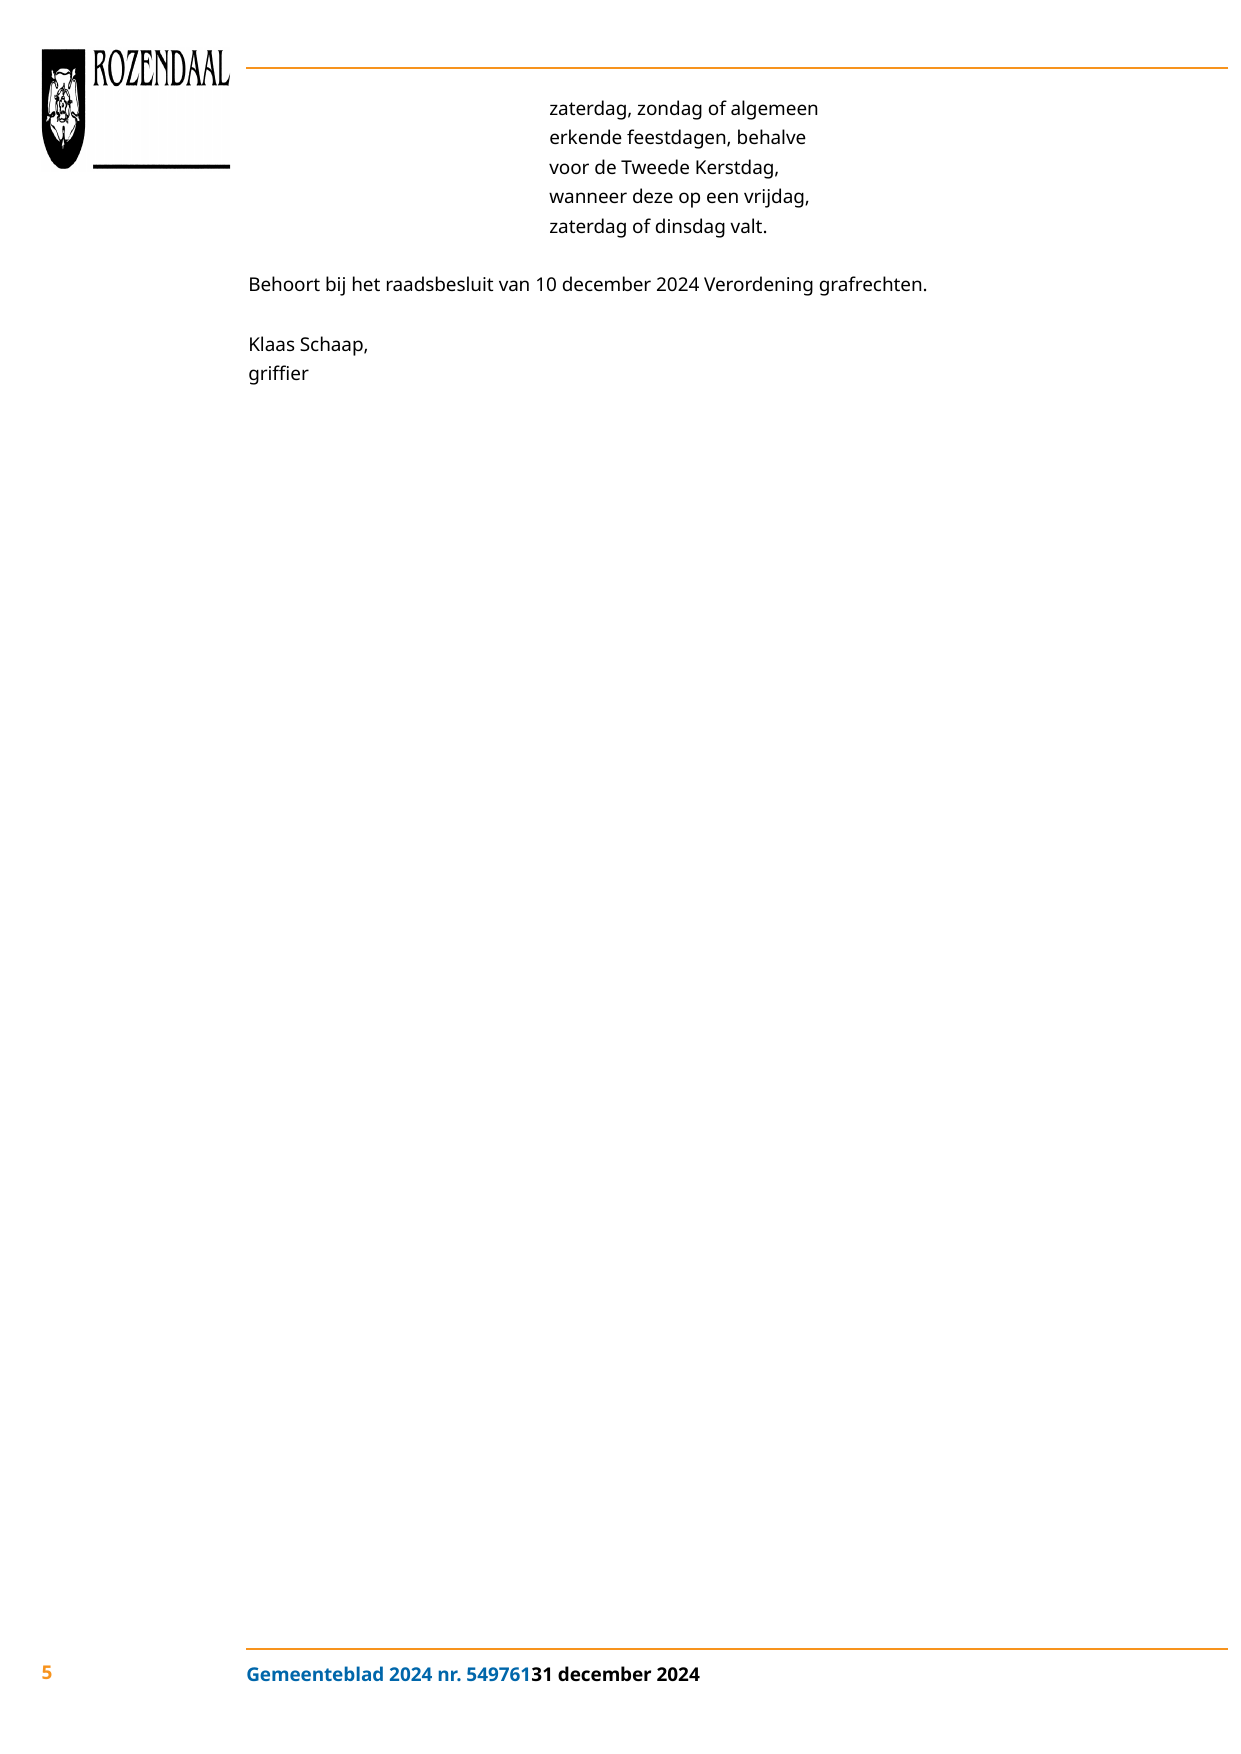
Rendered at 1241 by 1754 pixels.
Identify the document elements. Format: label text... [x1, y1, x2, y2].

table_cell zaterdag, zondag of algemeen erkende feestdagen, behalve voor de Tweede Kerstdag, wanneer deze op een vrijdag, zaterdag of dinsdag valt. [549, 95, 850, 239]
text Klaas Schaap, [248, 331, 1152, 357]
text griffier [248, 360, 1152, 386]
text Behoort bij het raadsbesluit van 10 december 2024 Verordening grafrechten. [248, 272, 1152, 297]
picture [41, 47, 231, 172]
table_cell [850, 95, 1152, 239]
table_cell [248, 95, 549, 239]
